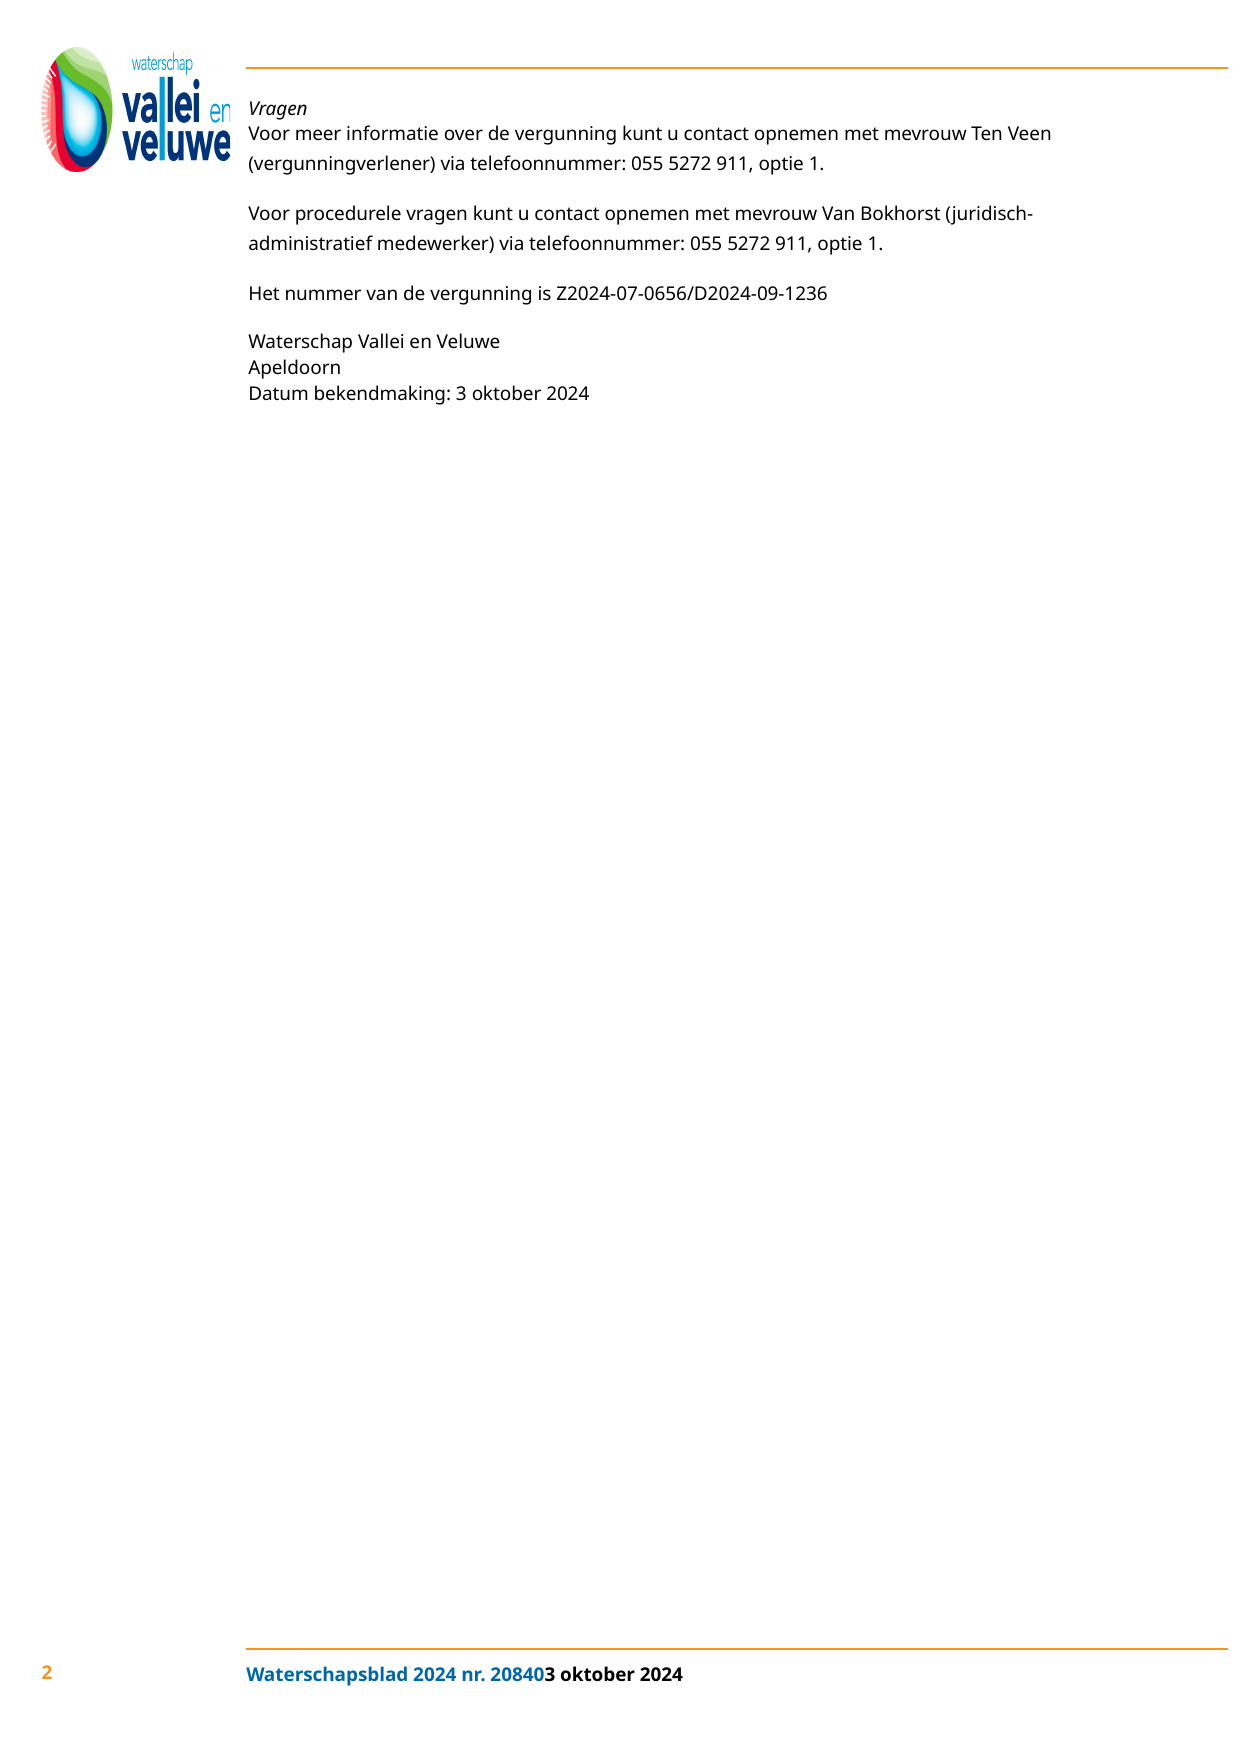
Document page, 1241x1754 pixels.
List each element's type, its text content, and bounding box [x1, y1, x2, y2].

picture [41, 47, 231, 172]
text Waterschap Vallei en Veluwe [248, 328, 1152, 354]
text Vragen [248, 95, 1152, 121]
text Voor meer informatie over de vergunning kunt u contact opnemen met mevrouw Ten Veen (vergunningverlener) via telefoonnummer: 055 5272 911, optie 1. [248, 121, 1152, 176]
text Apeldoorn [248, 354, 1152, 380]
text Datum bekendmaking: 3 oktober 2024 [248, 380, 1152, 406]
text Het nummer van de vergunning is Z2024-07-0656/D2024-09-1236 [248, 281, 1152, 306]
text Voor procedurele vragen kunt u contact opnemen met mevrouw Van Bokhorst (juridisch-administratief medewerker) via telefoonnummer: 055 5272 911, optie 1. [248, 201, 1152, 256]
